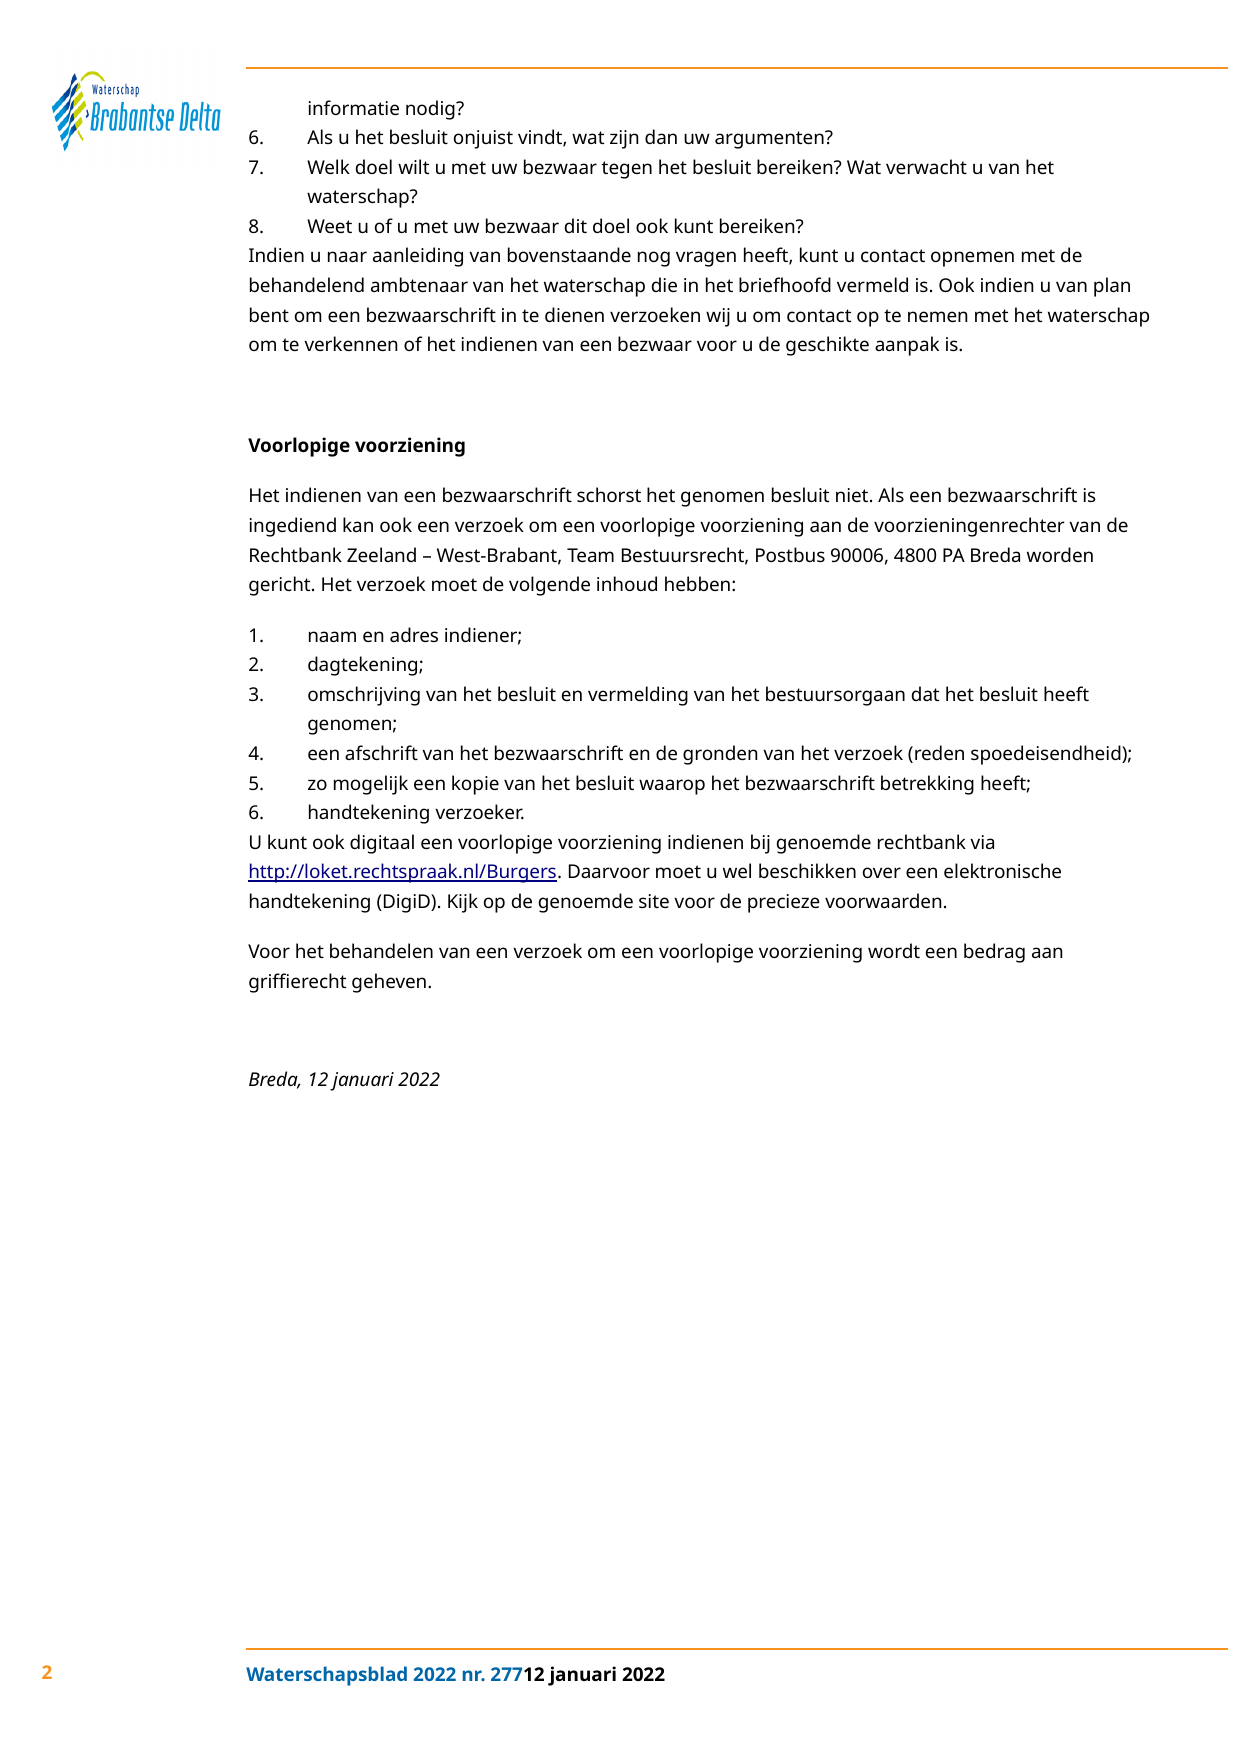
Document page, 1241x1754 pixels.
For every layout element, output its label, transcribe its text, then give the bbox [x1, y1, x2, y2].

list omschrijving van het besluit en vermelding van het bestuursorgaan dat het besluit heeft genomen; [248, 681, 1152, 736]
list een afschrift van het bezwaarschrift en de gronden van het verzoek (reden spoedeisendheid); [248, 740, 1152, 766]
text Het indienen van een bezwaarschrift schorst het genomen besluit niet. Als een bezwaarschrift is ingediend kan ook een verzoek om een voorlopige voorziening aan de voorzieningenrechter van de Rechtbank Zeeland – West-Brabant, Team Bestuursrecht, Postbus 90006, 4800 PA Breda worden gericht. Het verzoek moet de volgende inhoud hebben: [248, 483, 1152, 597]
text U kunt ook digitaal een voorlopige voorziening indienen bij genoemde rechtbank via http://loket.rechtspraak.nl/Burgers. Daarvoor moet u wel beschikken over een elektronische handtekening (DigiD). Kijk op de genoemde site voor de precieze voorwaarden. [248, 829, 1152, 914]
list naam en adres indiener; [248, 622, 1152, 648]
text Breda, 12 januari 2022 [248, 1066, 1152, 1092]
text Voor het behandelen van een verzoek om een voorlopige voorziening wordt een bedrag aan griffierecht geheven. [248, 938, 1152, 994]
list handtekening verzoeker. [248, 799, 1152, 825]
picture [41, 47, 231, 172]
text Indien u naar aanleiding van bovenstaande nog vragen heeft, kunt u contact opnemen met de behandelend ambtenaar van het waterschap die in het briefhoofd vermeld is. Ook indien u van plan bent om een bezwaarschrift in te dienen verzoeken wij u om contact op te nemen met het waterschap om te verkennen of het indienen van een bezwaar voor u de geschikte aanpak is. [248, 243, 1152, 357]
list informatie nodig? [248, 95, 1152, 121]
list Weet u of u met uw bezwaar dit doel ook kunt bereiken? [248, 213, 1152, 239]
text Voorlopige voorziening [248, 432, 1152, 458]
list zo mogelijk een kopie van het besluit waarop het bezwaarschrift betrekking heeft; [248, 770, 1152, 796]
list Als u het besluit onjuist vindt, wat zijn dan uw argumenten? [248, 124, 1152, 150]
list dagtekening; [248, 651, 1152, 677]
list Welk doel wilt u met uw bezwaar tegen het besluit bereiken? Wat verwacht u van het waterschap? [248, 154, 1152, 209]
